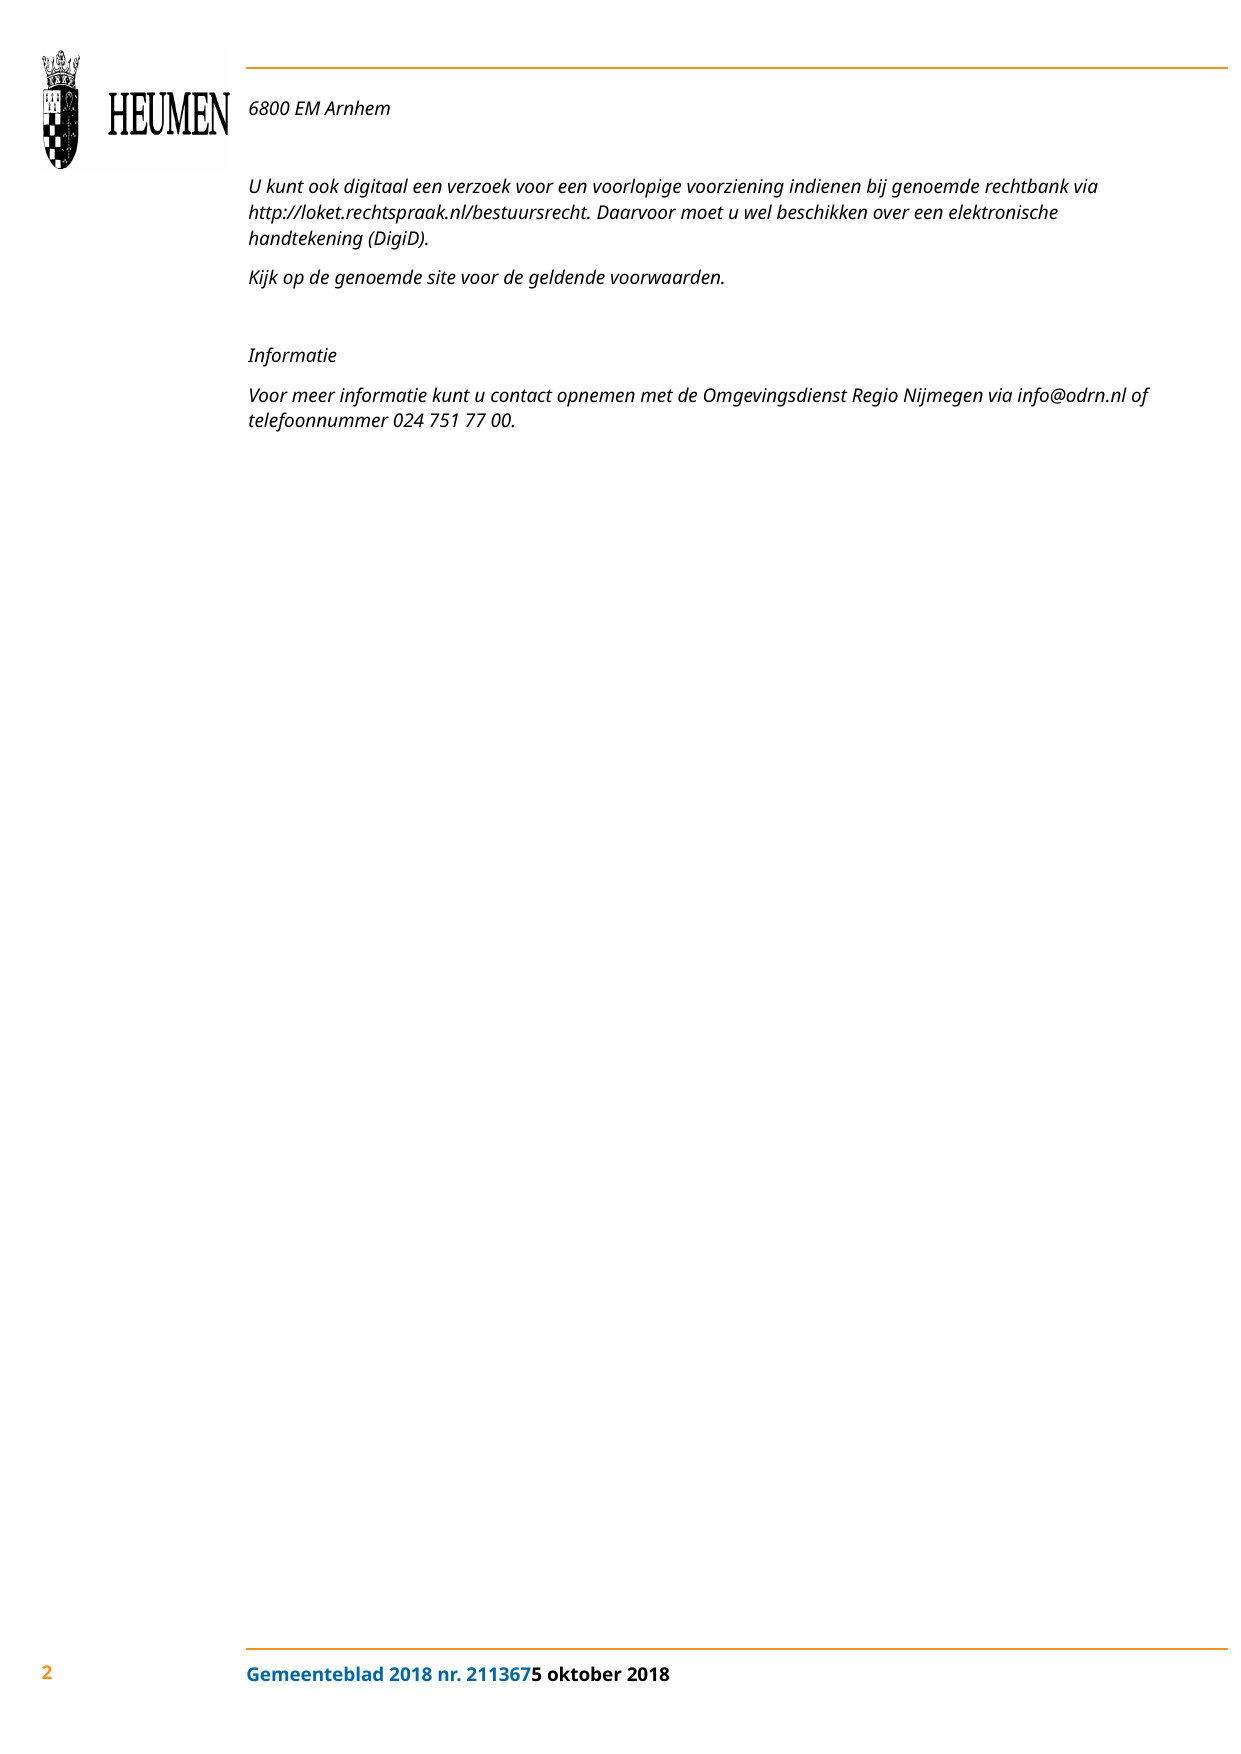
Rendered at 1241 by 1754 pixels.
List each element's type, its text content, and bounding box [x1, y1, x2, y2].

text 6800 EM Arnhem [248, 95, 1152, 121]
text U kunt ook digitaal een verzoek voor een voorlopige voorziening indienen bij genoemde rechtbank via http://loket.rechtspraak.nl/bestuursrecht. Daarvoor moet u wel beschikken over een elektronische handtekening (DigiD). [248, 173, 1152, 251]
picture [41, 47, 231, 172]
text Voor meer informatie kunt u contact opnemen met de Omgevingsdienst Regio Nijmegen via info@odrn.nl of telefoonnummer 024 751 77 00. [248, 382, 1152, 433]
text Informatie [248, 343, 1152, 368]
text Kijk op de genoemde site voor de geldende voorwaarden. [248, 264, 1152, 290]
